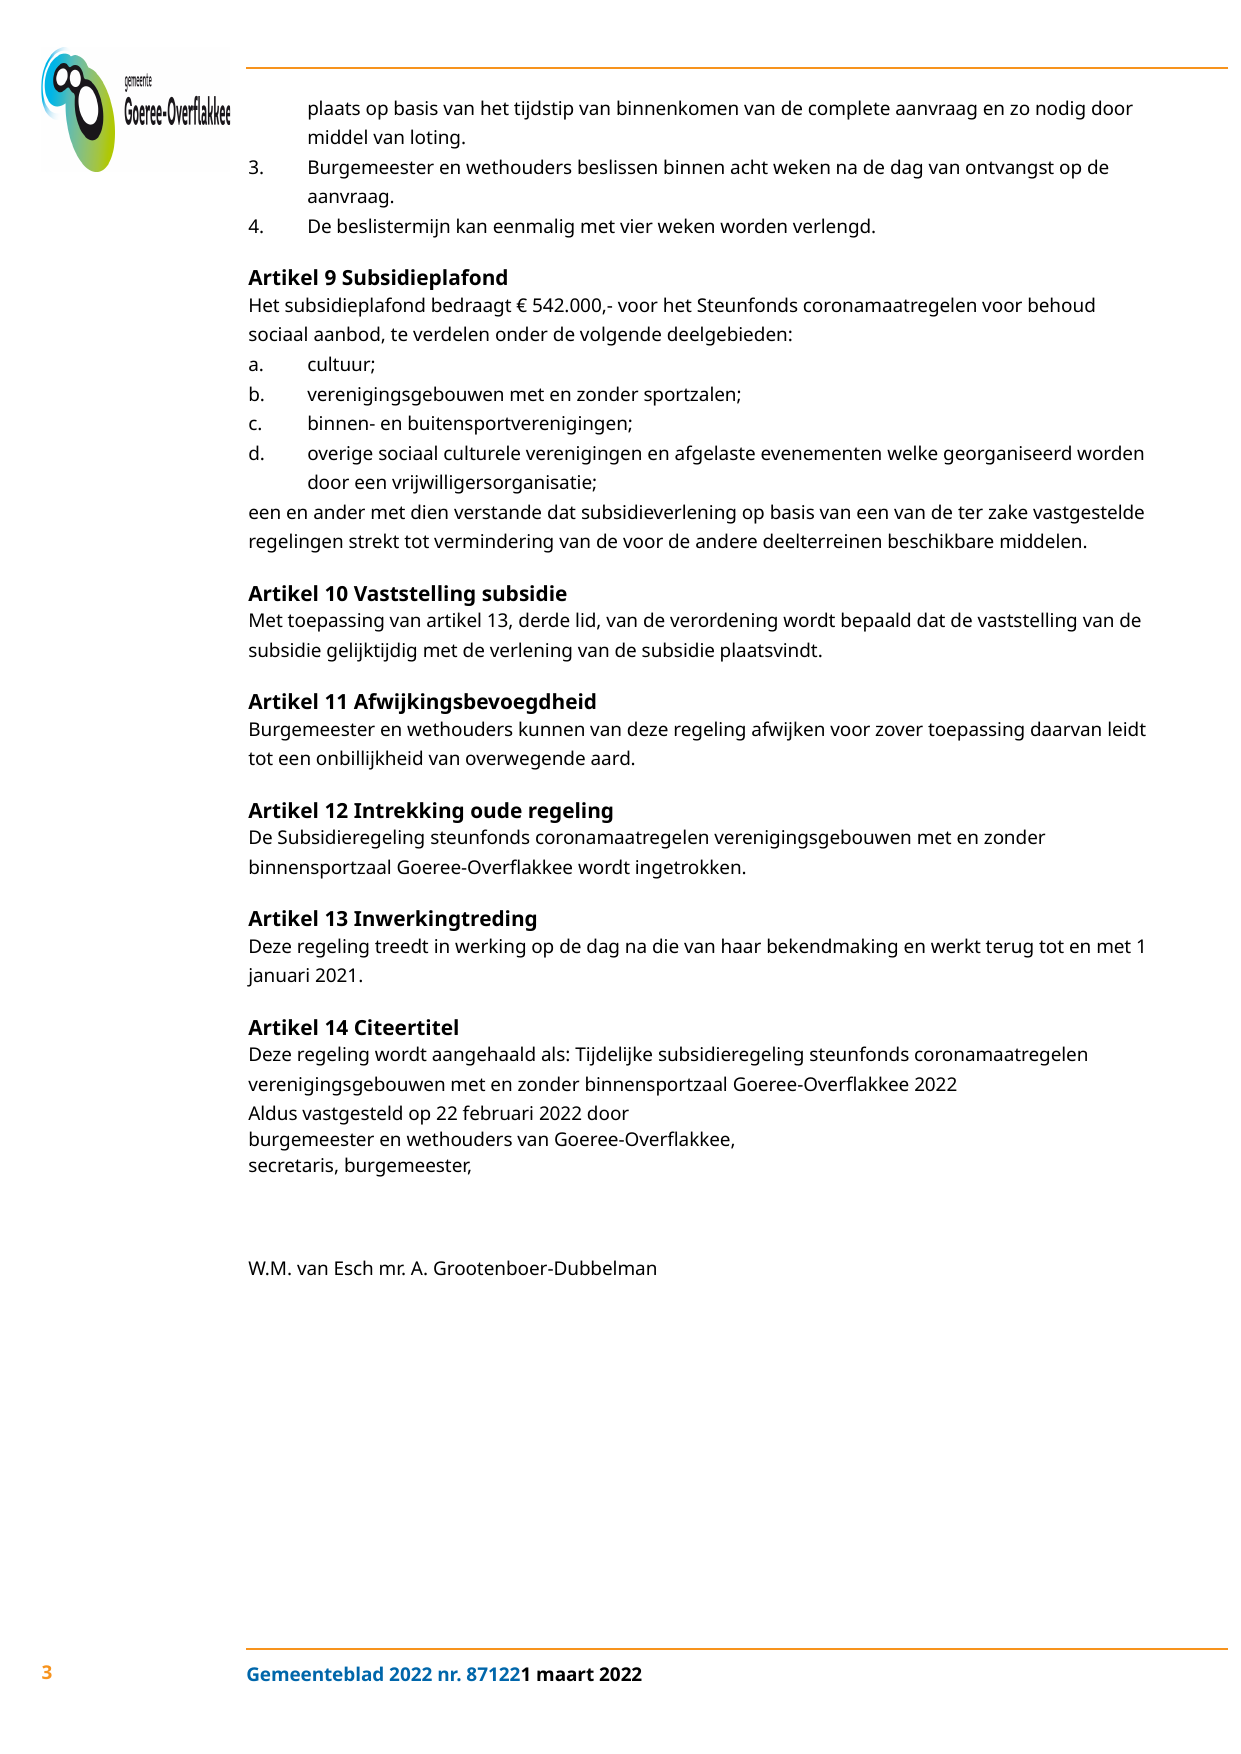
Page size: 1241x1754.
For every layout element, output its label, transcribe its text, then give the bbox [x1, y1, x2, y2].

text een en ander met dien verstande dat subsidieverlening op basis van een van de ter zake vastgestelde regelingen strekt tot vermindering van de voor de andere deelterreinen beschikbare middelen. [248, 499, 1152, 554]
list binnen- en buitensportverenigingen; [248, 410, 1152, 436]
text De Subsidieregeling steunfonds coronamaatregelen verenigingsgebouwen met en zonder binnensportzaal Goeree-Overflakkee wordt ingetrokken. [248, 824, 1152, 880]
list cultuur; [248, 351, 1152, 377]
text Artikel 13 Inwerkingtreding [248, 904, 1152, 933]
text Het subsidieplafond bedraagt € 542.000,- voor het Steunfonds coronamaatregelen voor behoud sociaal aanbod, te verdelen onder de volgende deelgebieden: [248, 292, 1152, 347]
text Artikel 12 Intrekking oude regeling [248, 796, 1152, 824]
list verenigingsgebouwen met en zonder sportzalen; [248, 381, 1152, 406]
list overige sociaal culturele verenigingen en afgelaste evenementen welke georganiseerd worden door een vrijwilligersorganisatie; [248, 440, 1152, 495]
text Artikel 14 Citeertitel [248, 1013, 1152, 1041]
picture [41, 47, 231, 172]
list De beslistermijn kan eenmalig met vier weken worden verlengd. [248, 213, 1152, 239]
text Deze regeling wordt aangehaald als: Tijdelijke subsidieregeling steunfonds coronamaatregelen verenigingsgebouwen met en zonder binnensportzaal Goeree-Overflakkee 2022 [248, 1041, 1152, 1097]
text Artikel 11 Afwijkingsbevoegdheid [248, 687, 1152, 716]
text Deze regeling treedt in werking op de dag na die van haar bekendmaking en werkt terug tot en met 1 januari 2021. [248, 933, 1152, 988]
text Burgemeester en wethouders kunnen van deze regeling afwijken voor zover toepassing daarvan leidt tot een onbillijkheid van overwegende aard. [248, 716, 1152, 771]
text burgemeester en wethouders van Goeree-Overflakkee, [248, 1126, 1152, 1152]
text W.M. van Esch mr. A. Grootenboer-Dubbelman [248, 1255, 1152, 1281]
list Burgemeester en wethouders beslissen binnen acht weken na de dag van ontvangst op de aanvraag. [248, 154, 1152, 209]
list plaats op basis van het tijdstip van binnenkomen van de complete aanvraag en zo nodig door middel van loting. [248, 95, 1152, 150]
text Artikel 10 Vaststelling subsidie [248, 579, 1152, 607]
text Aldus vastgesteld op 22 februari 2022 door [248, 1100, 1152, 1126]
text Artikel 9 Subsidieplafond [248, 263, 1152, 292]
text secretaris, burgemeester, [248, 1152, 1152, 1178]
text Met toepassing van artikel 13, derde lid, van de verordening wordt bepaald dat de vaststelling van de subsidie gelijktijdig met de verlening van de subsidie plaatsvindt. [248, 607, 1152, 663]
